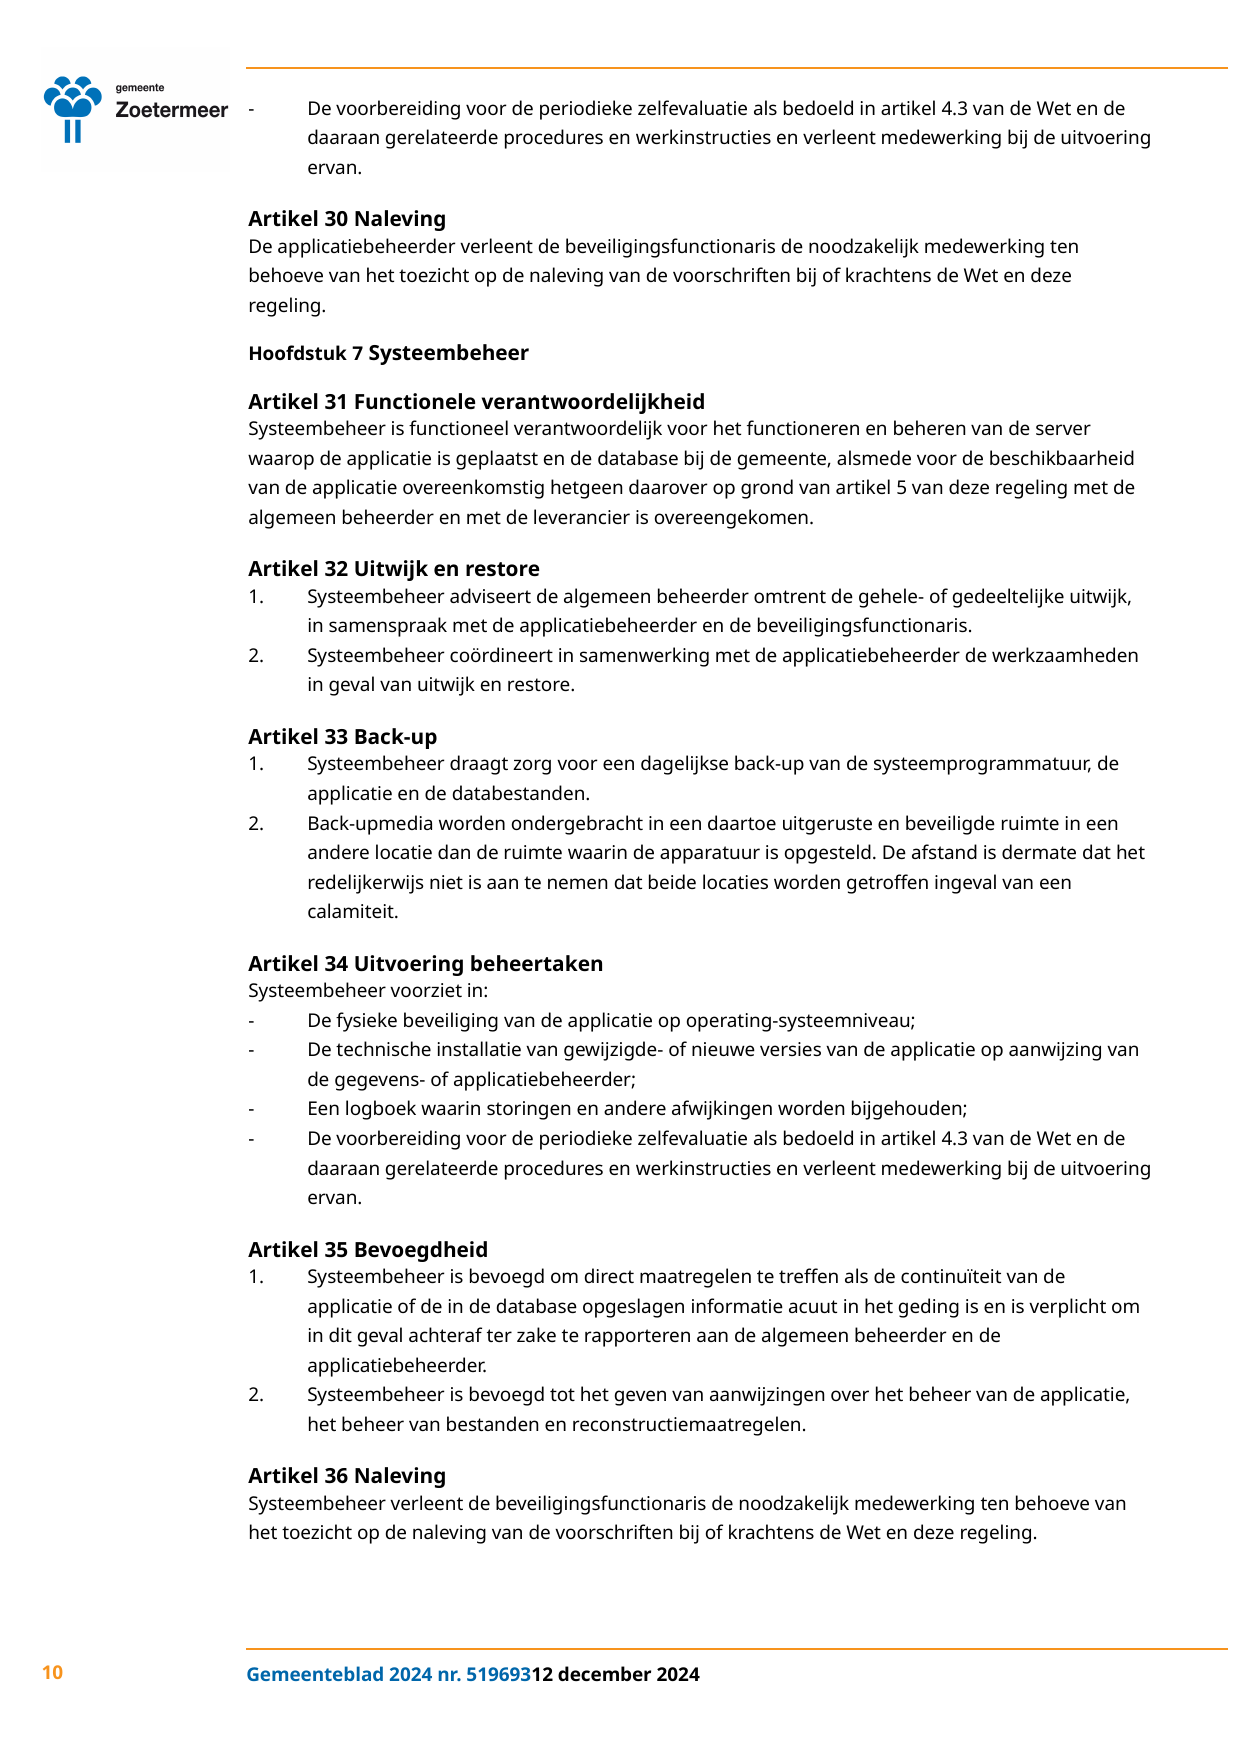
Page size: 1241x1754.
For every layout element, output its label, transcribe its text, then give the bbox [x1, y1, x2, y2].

list Een logboek waarin storingen en andere afwijkingen worden bijgehouden; [248, 1096, 1152, 1121]
text Systeembeheer voorziet in: [248, 977, 1152, 1003]
list Systeembeheer draagt zorg voor een dagelijkse back-up van de systeemprogrammatuur, de applicatie en de databestanden. [248, 751, 1152, 806]
list Systeembeheer is bevoegd om direct maatregelen te treffen als de continuïteit van de applicatie of de in de database opgeslagen informatie acuut in het geding is en is verplicht om in dit geval achteraf ter zake te rapporteren aan de algemeen beheerder en de applicatiebeheerder. [248, 1263, 1152, 1378]
picture [41, 47, 231, 172]
list De fysieke beveiliging van de applicatie op operating-systeemniveau; [248, 1007, 1152, 1033]
text Artikel 33 Back-up [248, 722, 1152, 751]
list Systeembeheer adviseert de algemeen beheerder omtrent de gehele- of gedeeltelijke uitwijk, in samenspraak met de applicatiebeheerder en de beveiligingsfunctionaris. [248, 583, 1152, 638]
text Artikel 30 Naleving [248, 204, 1152, 233]
list Back-upmedia worden ondergebracht in een daartoe uitgeruste en beveiligde ruimte in een andere locatie dan de ruimte waarin de apparatuur is opgesteld. De afstand is dermate dat het redelijkerwijs niet is aan te nemen dat beide locaties worden getroffen ingeval van een calamiteit. [248, 810, 1152, 924]
text Artikel 35 Bevoegdheid [248, 1235, 1152, 1263]
list Systeembeheer coördineert in samenwerking met de applicatiebeheerder de werkzaamheden in geval van uitwijk en restore. [248, 642, 1152, 697]
list De voorbereiding voor de periodieke zelfevaluatie als bedoeld in artikel 4.3 van de Wet en de daaraan gerelateerde procedures en werkinstructies en verleent medewerking bij de uitvoering ervan. [248, 1125, 1152, 1210]
text Artikel 31 Functionele verantwoordelijkheid [248, 387, 1152, 415]
text Systeembeheer is functioneel verantwoordelijk voor het functioneren en beheren van de server waarop de applicatie is geplaatst en de database bij de gemeente, alsmede voor de beschikbaarheid van de applicatie overeenkomstig hetgeen daarover op grond van artikel 5 van deze regeling met de algemeen beheerder en met de leverancier is overeengekomen. [248, 415, 1152, 530]
text Artikel 32 Uitwijk en restore [248, 554, 1152, 583]
text Systeembeheer verleent de beveiligingsfunctionaris de noodzakelijk medewerking ten behoeve van het toezicht op de naleving van de voorschriften bij of krachtens de Wet en deze regeling. [248, 1490, 1152, 1545]
list Systeembeheer is bevoegd tot het geven van aanwijzingen over het beheer van de applicatie, het beheer van bestanden en reconstructiemaatregelen. [248, 1382, 1152, 1437]
text Artikel 34 Uitvoering beheertaken [248, 949, 1152, 977]
text Hoofdstuk 7 Systeembeheer [248, 338, 1152, 366]
text De applicatiebeheerder verleent de beveiligingsfunctionaris de noodzakelijk medewerking ten behoeve van het toezicht op de naleving van de voorschriften bij of krachtens de Wet en deze regeling. [248, 233, 1152, 318]
list De technische installatie van gewijzigde- of nieuwe versies van de applicatie op aanwijzing van de gegevens- of applicatiebeheerder; [248, 1036, 1152, 1092]
text Artikel 36 Naleving [248, 1462, 1152, 1490]
list De voorbereiding voor de periodieke zelfevaluatie als bedoeld in artikel 4.3 van de Wet en de daaraan gerelateerde procedures en werkinstructies en verleent medewerking bij de uitvoering ervan. [248, 95, 1152, 180]
